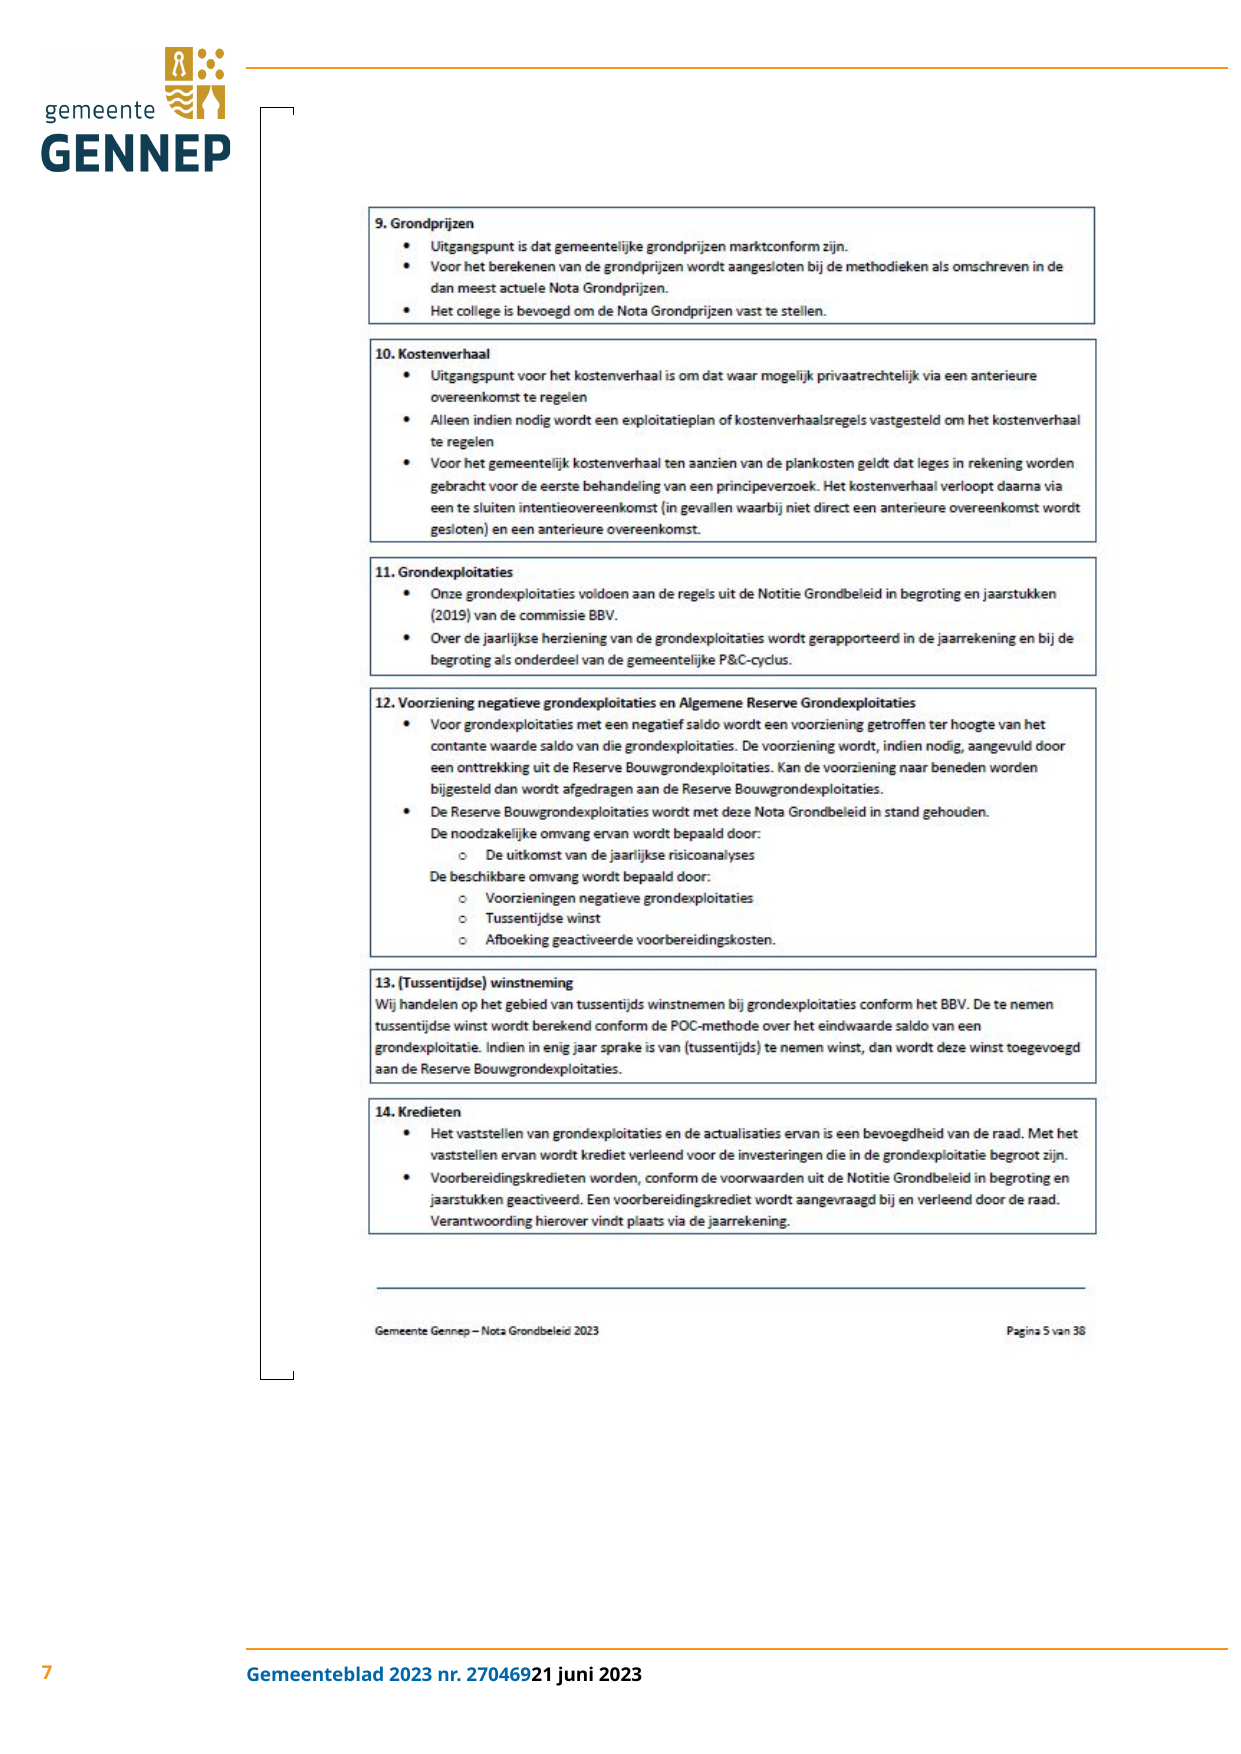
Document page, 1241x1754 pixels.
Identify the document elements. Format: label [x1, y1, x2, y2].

picture [268, 115, 1173, 1371]
picture [41, 47, 231, 172]
